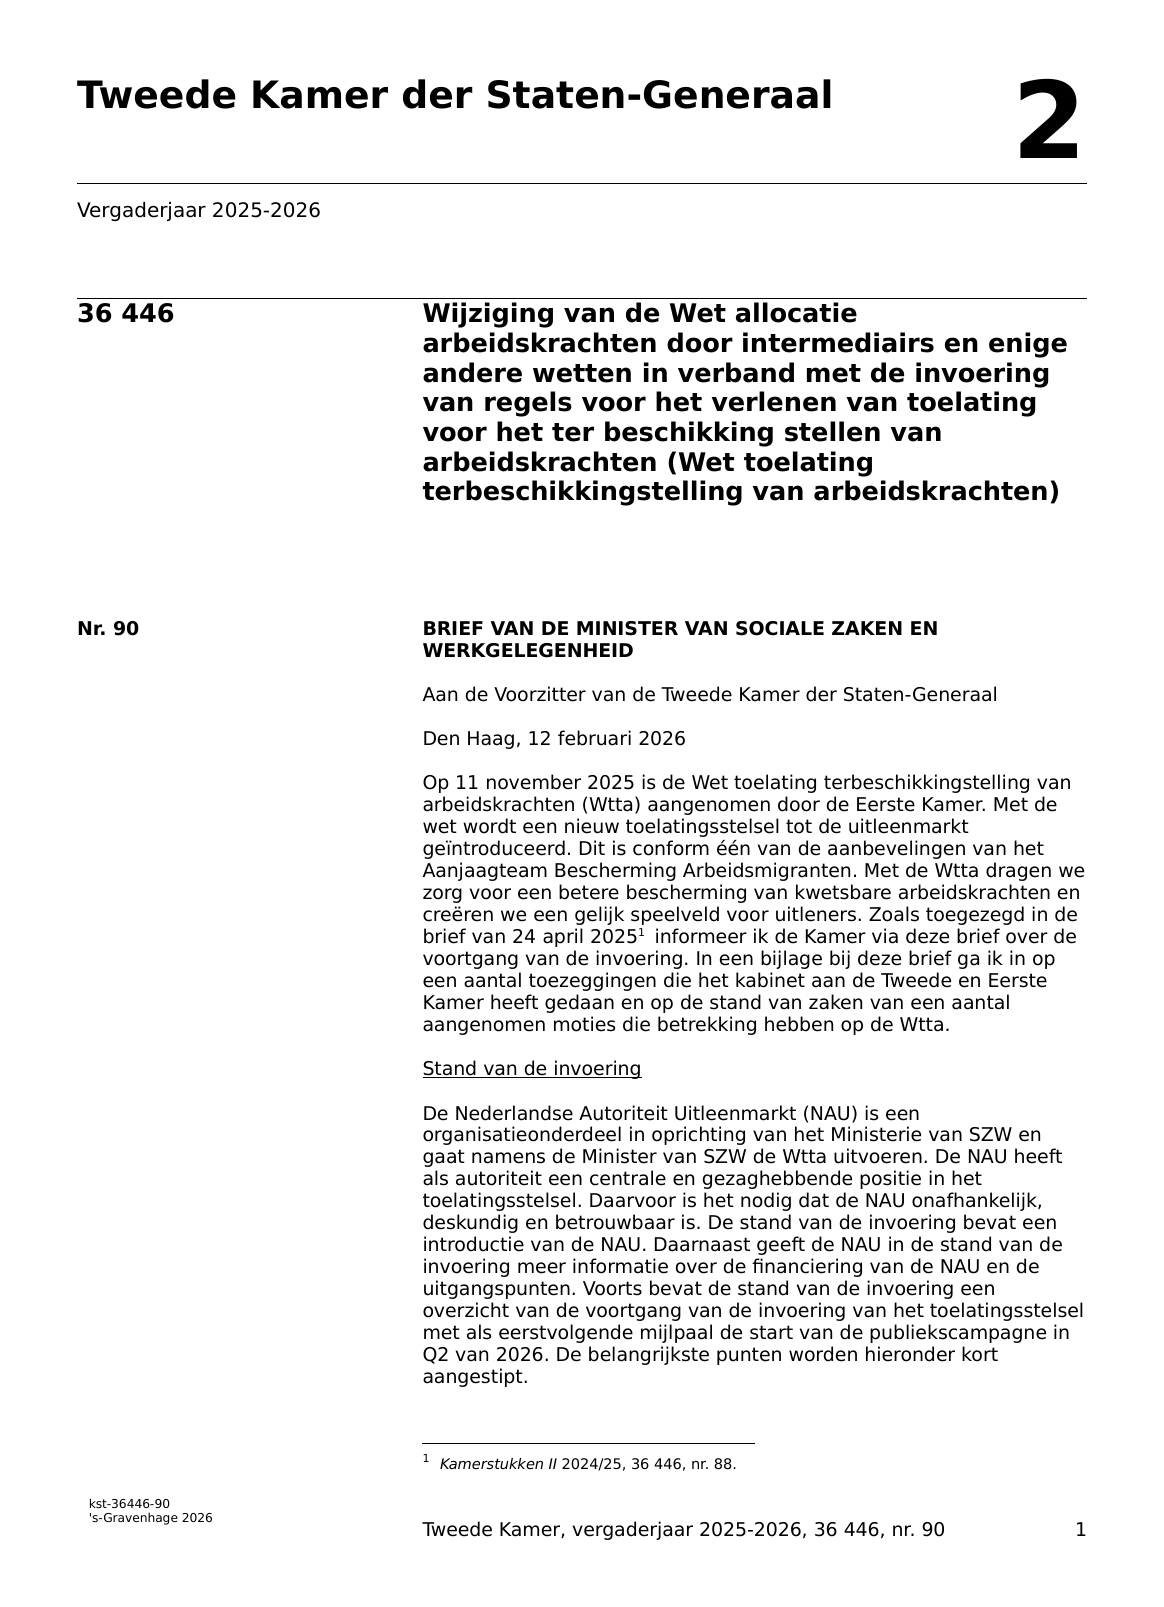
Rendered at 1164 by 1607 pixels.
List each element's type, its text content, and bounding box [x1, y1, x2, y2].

text Kamerstukken II 2024/25, 36 446, nr. 88. [422, 1452, 1087, 1474]
text Den Haag, 12 februari 2026 [422, 728, 1087, 750]
text Op 11 november 2025 is de Wet toelating terbeschikkingstelling van arbeidskrachten (Wtta) aangenomen door de Eerste Kamer. Met de wet wordt een nieuw toelatingsstelsel tot de uitleenmarkt geïntroduceerd. Dit is conform één van de aanbevelingen van het Aanjaagteam Bescherming Arbeidsmigranten. Met de Wtta dragen we zorg voor een betere bescherming van kwetsbare arbeidskrachten en creëren we een gelijk speelveld voor uitleners. Zoals toegezegd in de brief van 24 april 2025 informeer ik de Kamer via deze brief over de voortgang van de invoering. In een bijlage bij deze brief ga ik in op een aantal toezeggingen die het kabinet aan de Tweede en Eerste Kamer heeft gedaan en op de stand van zaken van een aantal aangenomen moties die betrekking hebben op de Wtta. [422, 772, 1087, 1036]
text 's-Gravenhage 2026 [88, 1511, 323, 1525]
text Aan de Voorzitter van de Tweede Kamer der Staten-Generaal [422, 684, 1087, 706]
table_header Tweede Kamer der Staten-Generaal [77, 59, 886, 183]
subtitle 36 446 Wijziging van de Wet allocatie arbeidskrachten door intermediairs en enige andere wetten in verband met de invoering van regels voor het verlenen van toelating voor het ter beschikking stellen van arbeidskrachten (Wet toelating terbeschikkingstelling van arbeidskrachten) [77, 299, 1087, 507]
text kst-36446-90 [88, 1497, 323, 1511]
table_header 2 [886, 59, 1087, 183]
subtitle Nr. 90 BRIEF VAN DE MINISTER VAN SOCIALE ZAKEN EN WERKGELEGENHEID [77, 618, 1087, 662]
table_cell Vergaderjaar 2025-2026 [77, 184, 1087, 298]
subtitle Stand van de invoering [422, 1058, 1087, 1080]
text De Nederlandse Autoriteit Uitleenmarkt (NAU) is een organisatieonderdeel in oprichting van het Ministerie van SZW en gaat namens de Minister van SZW de Wtta uitvoeren. De NAU heeft als autoriteit een centrale en gezaghebbende positie in het toelatingsstelsel. Daarvoor is het nodig dat de NAU onafhankelijk, deskundig en betrouwbaar is. De stand van de invoering bevat een introductie van de NAU. Daarnaast geeft de NAU in de stand van de invoering meer informatie over de financiering van de NAU en de uitgangspunten. Voorts bevat de stand van de invoering een overzicht van de voortgang van de invoering van het toelatingsstelsel met als eerstvolgende mijlpaal de start van de publiekscampagne in Q2 van 2026. De belangrijkste punten worden hieronder kort aangestipt. [422, 1102, 1087, 1388]
